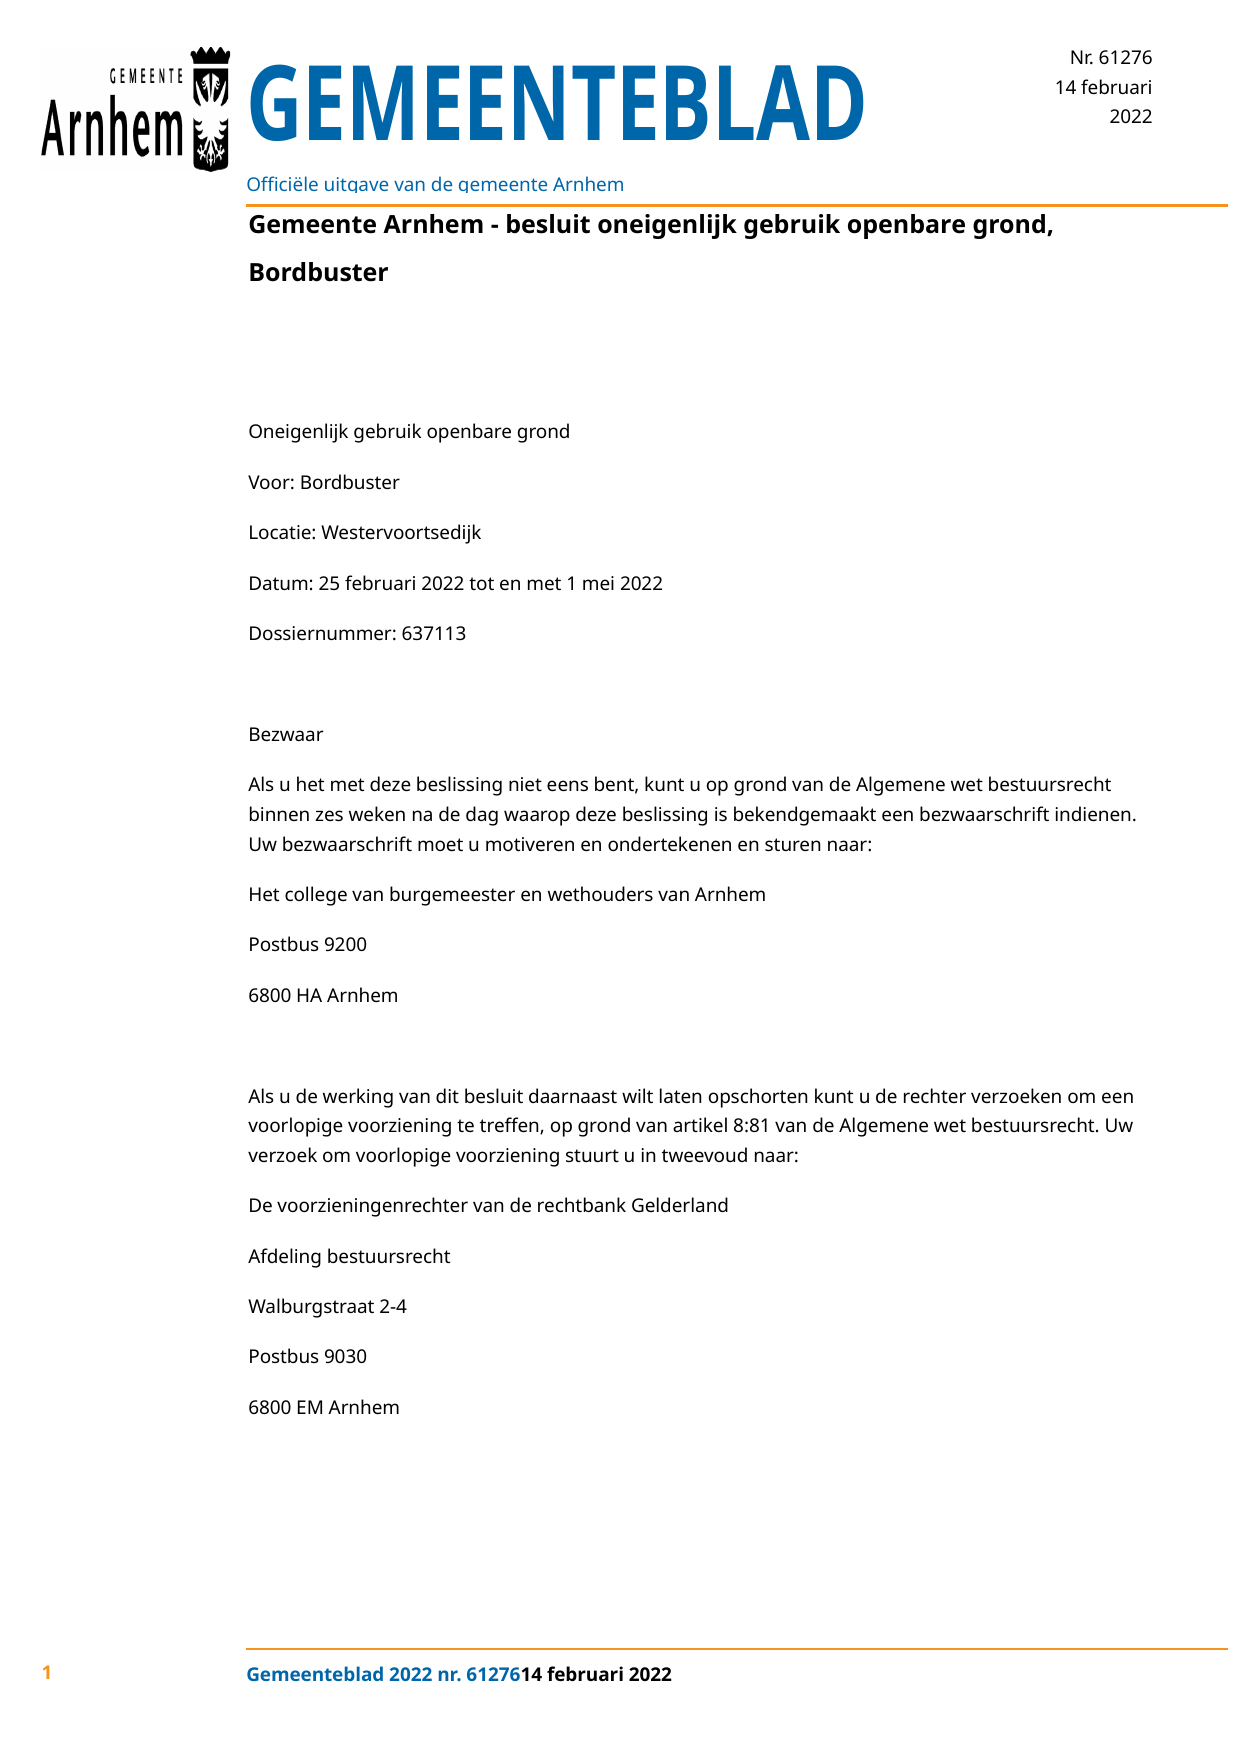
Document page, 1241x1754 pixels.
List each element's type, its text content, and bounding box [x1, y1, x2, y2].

text Het college van burgemeester en wethouders van Arnhem [248, 881, 1152, 907]
text Locatie: Westervoortsedijk [248, 519, 1152, 545]
text Walburgstraat 2-4 [248, 1293, 1152, 1319]
text Bezwaar [248, 721, 1152, 747]
picture [41, 47, 231, 172]
text 6800 HA Arnhem [248, 982, 1152, 1008]
text Postbus 9200 [248, 932, 1152, 957]
text Afdeling bestuursrecht [248, 1243, 1152, 1269]
text Postbus 9030 [248, 1344, 1152, 1369]
text Datum: 25 februari 2022 tot en met 1 mei 2022 [248, 570, 1152, 596]
text 6800 EM Arnhem [248, 1394, 1152, 1420]
text Gemeente Arnhem - besluit oneigenlijk gebruik openbare grond, Bordbuster [248, 207, 1152, 288]
text Voor: Bordbuster [248, 469, 1152, 495]
text Als u de werking van dit besluit daarnaast wilt laten opschorten kunt u de rechter verzoeken om een voorlopige voorziening te treffen, op grond van artikel 8:81 van de Algemene wet bestuursrecht. Uw verzoek om voorlopige voorziening stuurt u in tweevoud naar: [248, 1083, 1152, 1168]
text Dossiernummer: 637113 [248, 620, 1152, 646]
text Oneigenlijk gebruik openbare grond [248, 419, 1152, 444]
text Als u het met deze beslissing niet eens bent, kunt u op grond van de Algemene wet bestuursrecht binnen zes weken na de dag waarop deze beslissing is bekendgemaakt een bezwaarschrift indienen. Uw bezwaarschrift moet u motiveren en ondertekenen en sturen naar: [248, 772, 1152, 857]
text De voorzieningenrechter van de rechtbank Gelderland [248, 1192, 1152, 1218]
